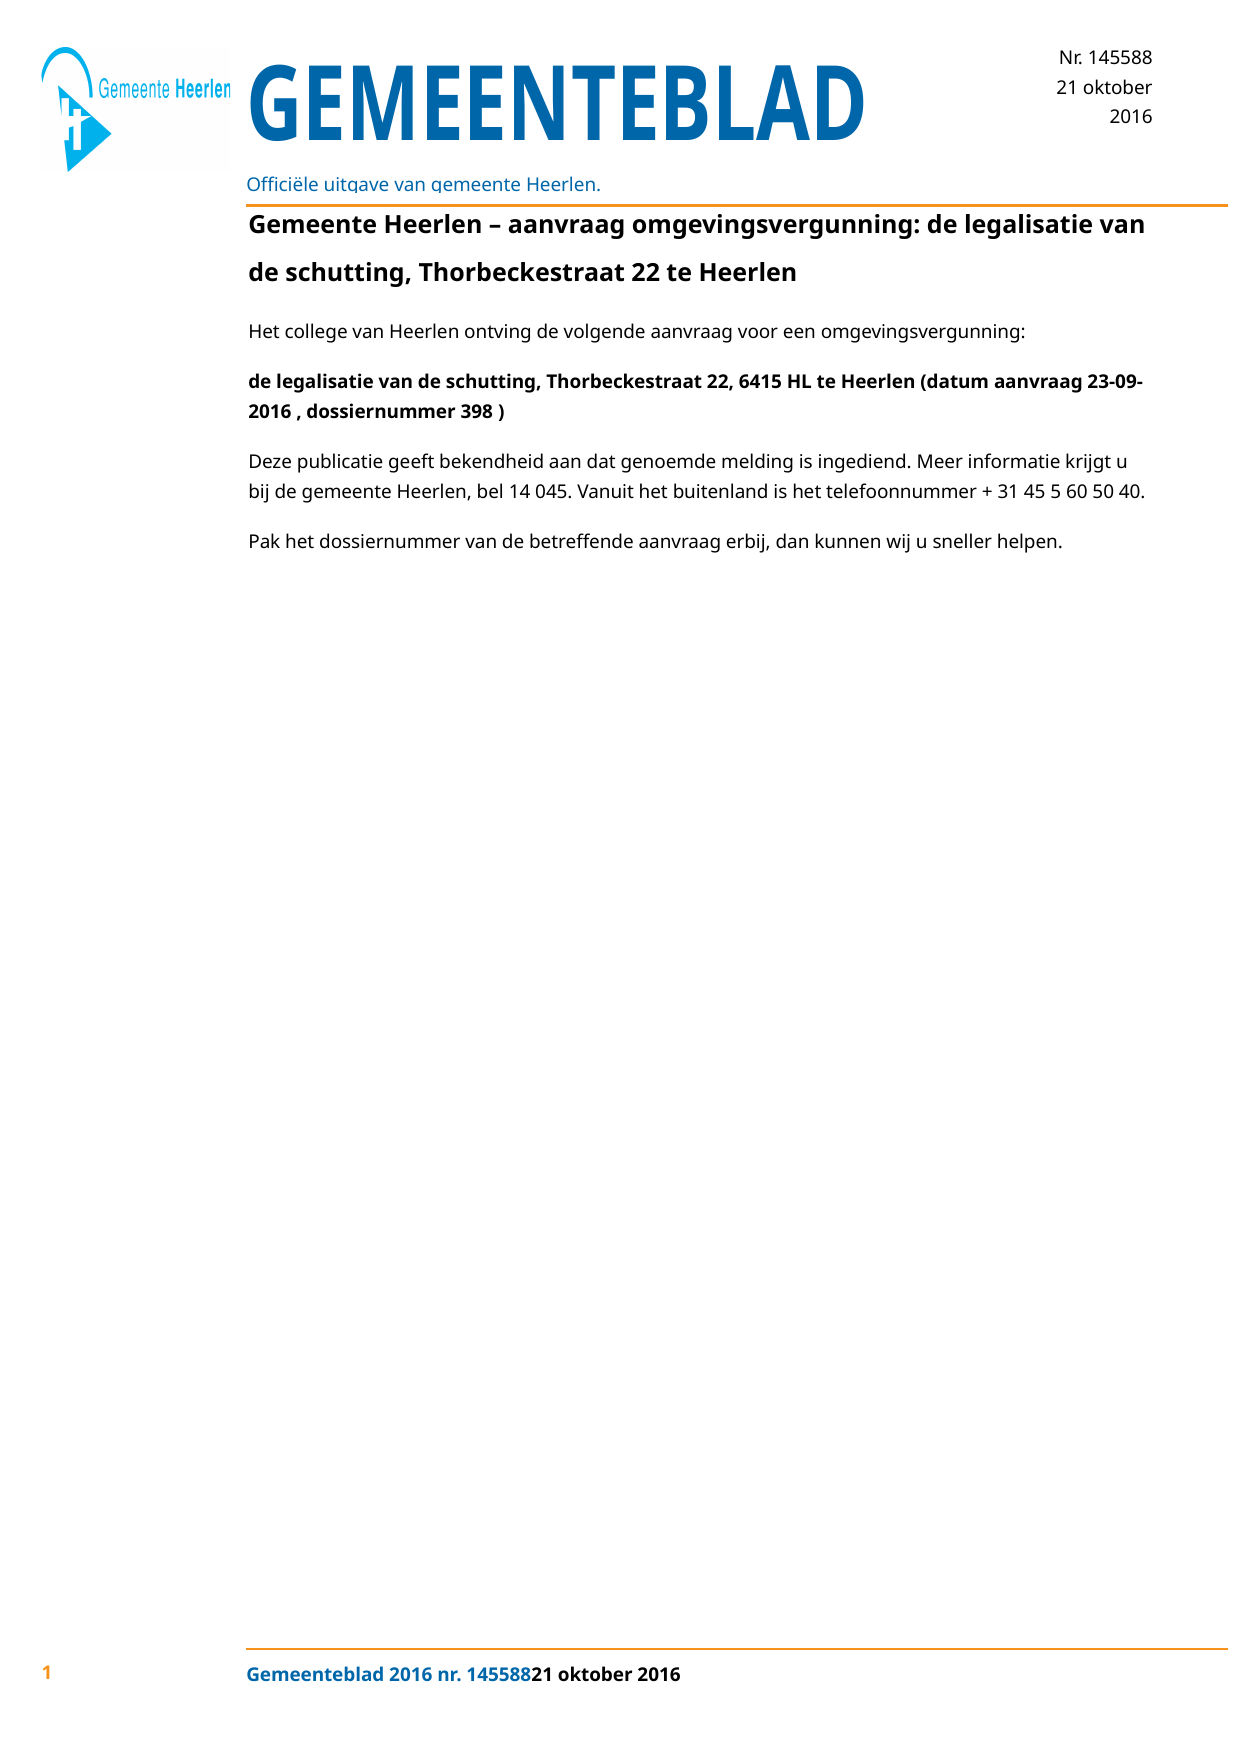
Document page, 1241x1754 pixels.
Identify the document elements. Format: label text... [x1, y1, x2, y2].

text Gemeente Heerlen – aanvraag omgevingsvergunning: de legalisatie van de schutting, Thorbeckestraat 22 te Heerlen [248, 207, 1152, 288]
text de legalisatie van de schutting, Thorbeckestraat 22, 6415 HL te Heerlen (datum aanvraag 23-09-2016 , dossiernummer 398 ) [248, 368, 1152, 424]
text Pak het dossiernummer van de betreffende aanvraag erbij, dan kunnen wij u sneller helpen. [248, 528, 1152, 554]
picture [41, 47, 231, 172]
text Het college van Heerlen ontving de volgende aanvraag voor een omgevingsvergunning: [248, 318, 1152, 344]
text Deze publicatie geeft bekendheid aan dat genoemde melding is ingediend. Meer informatie krijgt u bij de gemeente Heerlen, bel 14 045. Vanuit het buitenland is het telefoonnummer + 31 45 5 60 50 40. [248, 448, 1152, 504]
picture [41, 47, 58, 70]
